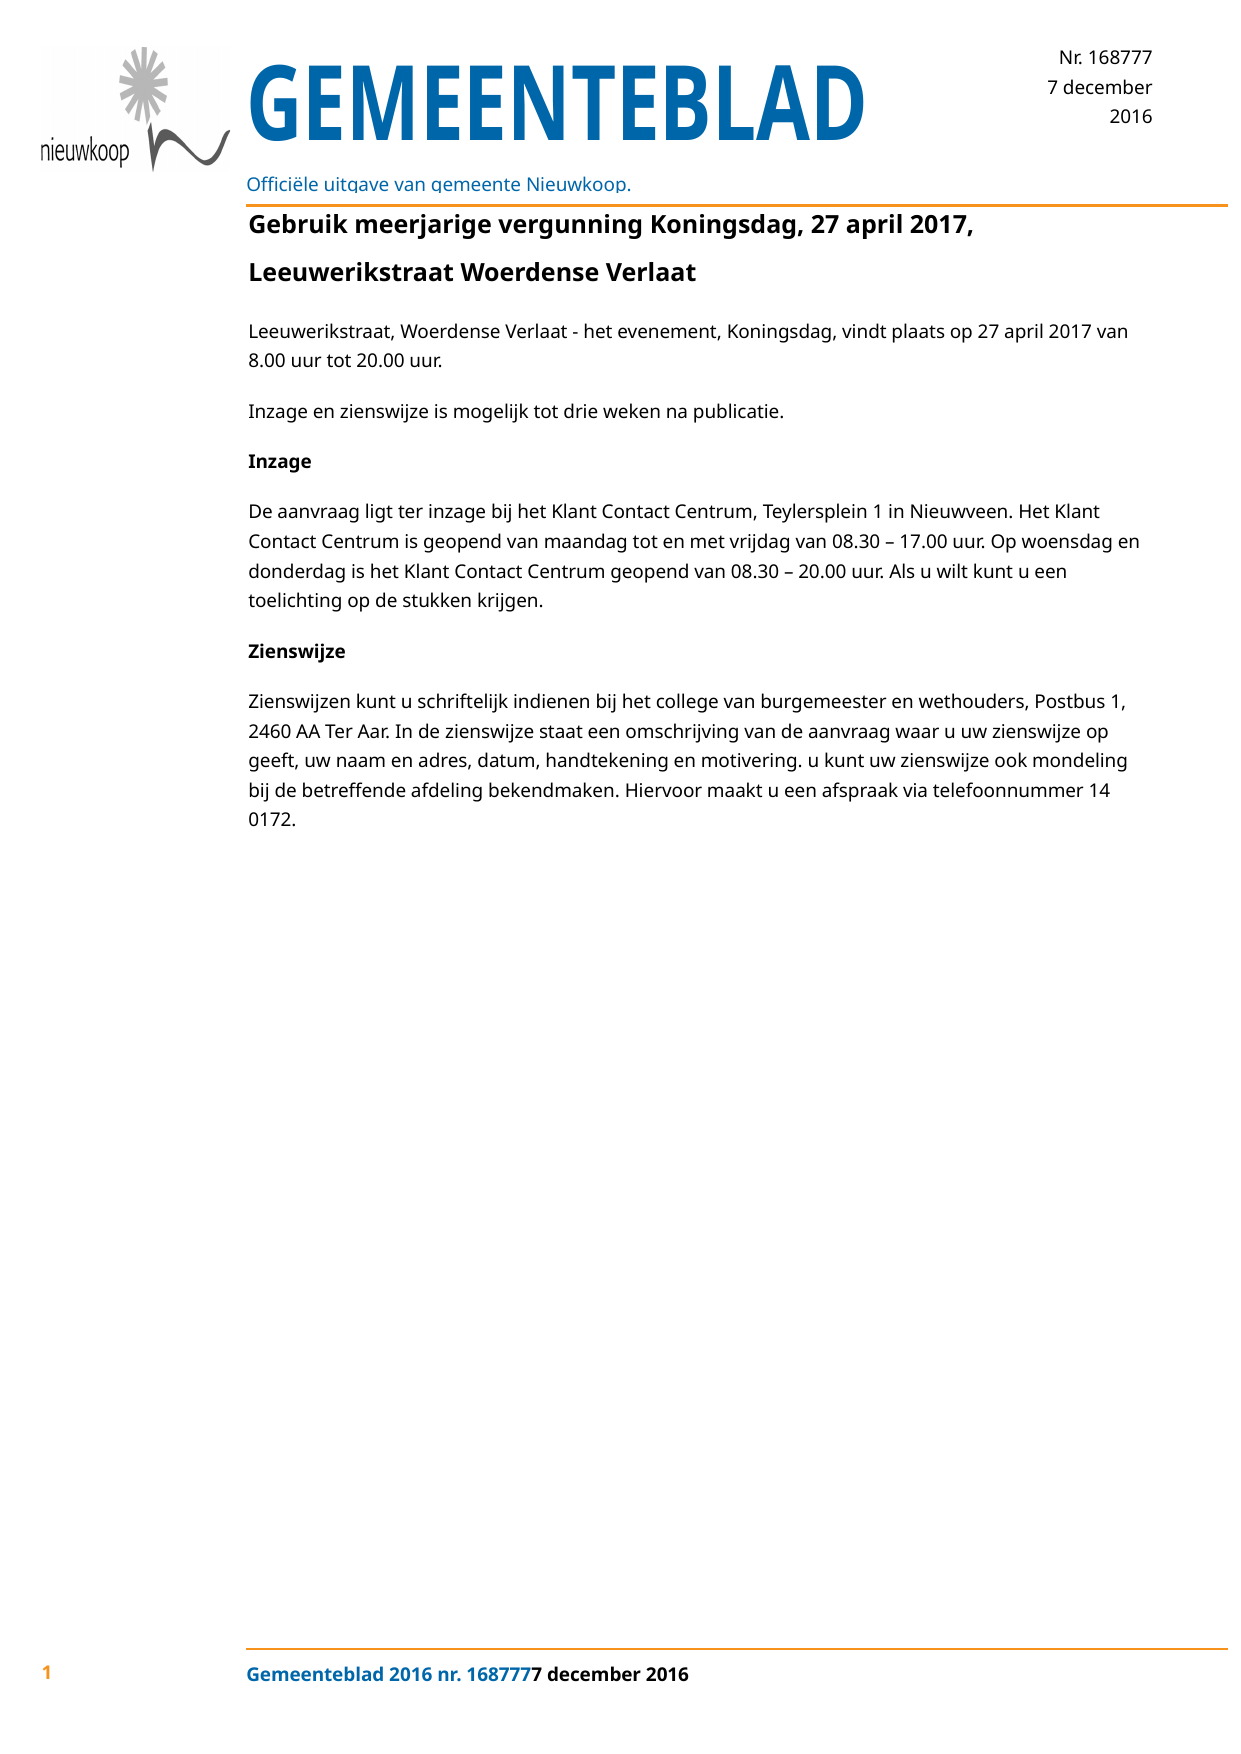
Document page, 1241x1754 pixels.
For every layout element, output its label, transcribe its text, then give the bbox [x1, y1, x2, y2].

picture [41, 47, 231, 172]
text Zienswijzen kunt u schriftelijk indienen bij het college van burgemeester en wethouders, Postbus 1, 2460 AA Ter Aar. In de zienswijze staat een omschrijving van de aanvraag waar u uw zienswijze op geeft, uw naam en adres, datum, handtekening en motivering. u kunt uw zienswijze ook mondeling bij de betreffende afdeling bekendmaken. Hiervoor maakt u een afspraak via telefoonnummer 14 0172. [248, 688, 1152, 832]
text Gebruik meerjarige vergunning Koningsdag, 27 april 2017, Leeuwerikstraat Woerdense Verlaat [248, 207, 1152, 288]
text Zienswijze [248, 638, 1152, 664]
text Inzage en zienswijze is mogelijk tot drie weken na publicatie. [248, 398, 1152, 424]
text Inzage [248, 448, 1152, 474]
text Leeuwerikstraat, Woerdense Verlaat - het evenement, Koningsdag, vindt plaats op 27 april 2017 van 8.00 uur tot 20.00 uur. [248, 318, 1152, 373]
text De aanvraag ligt ter inzage bij het Klant Contact Centrum, Teylersplein 1 in Nieuwveen. Het Klant Contact Centrum is geopend van maandag tot en met vrijdag van 08.30 – 17.00 uur. Op woensdag en donderdag is het Klant Contact Centrum geopend van 08.30 – 20.00 uur. Als u wilt kunt u een toelichting op de stukken krijgen. [248, 499, 1152, 613]
